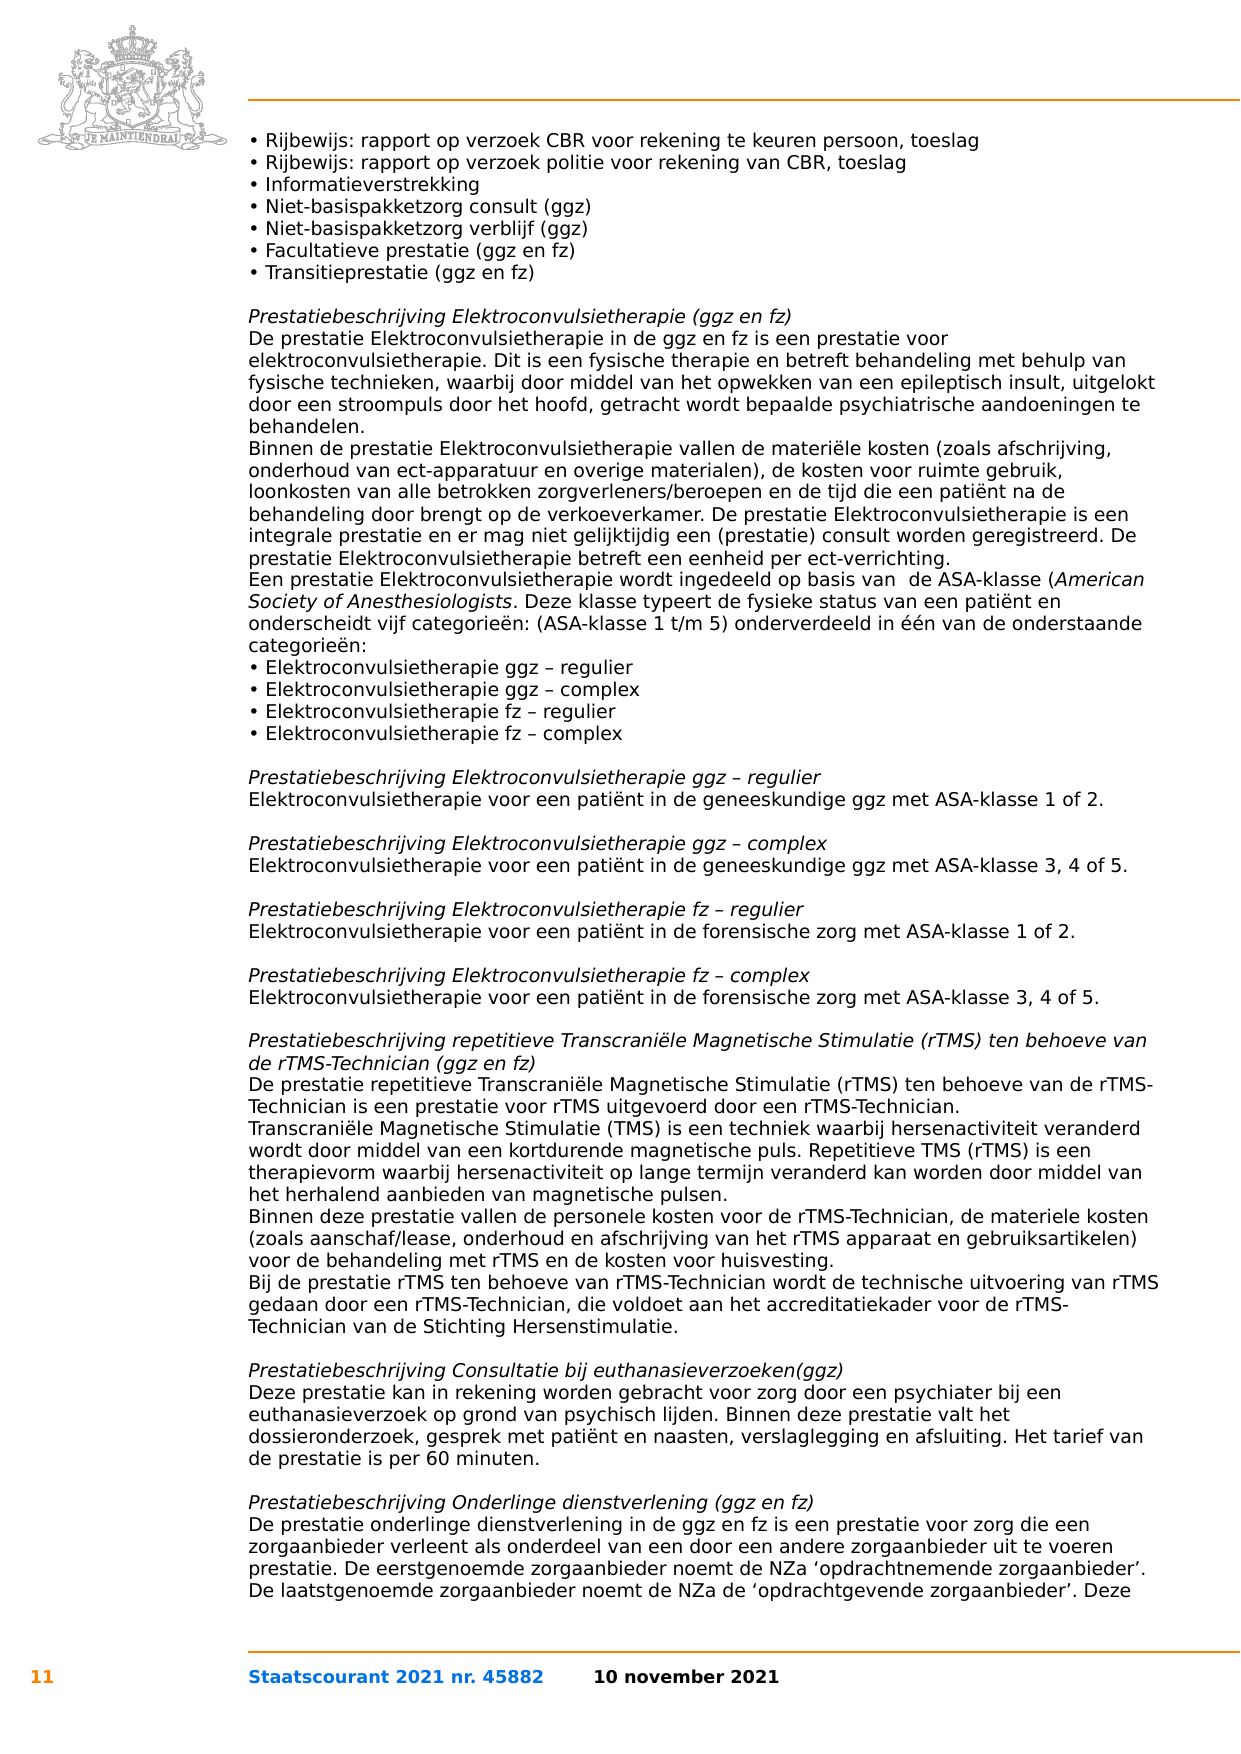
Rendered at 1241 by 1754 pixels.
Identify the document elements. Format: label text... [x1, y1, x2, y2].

text Elektroconvulsietherapie voor een patiënt in de geneeskundige ggz met ASA-klasse 1 of 2. [248, 789, 1163, 811]
subtitle Prestatiebeschrijving Elektroconvulsietherapie fz – complex [248, 964, 1163, 987]
text • Elektroconvulsietherapie fz – regulier [248, 701, 1163, 723]
text De prestatie repetitieve Transcraniële Magnetische Stimulatie (rTMS) ten behoeve van de rTMS-Technician is een prestatie voor rTMS uitgevoerd door een rTMS-Technician. [248, 1074, 1163, 1118]
text Binnen de prestatie Elektroconvulsietherapie vallen de materiële kosten (zoals afschrijving, onderhoud van ect-apparatuur en overige materialen), de kosten voor ruimte gebruik, loonkosten van alle betrokken zorgverleners/beroepen en de tijd die een patiënt na de behandeling door brengt op de verkoeverkamer. De prestatie Elektroconvulsietherapie is een integrale prestatie en er mag niet gelijktijdig een (prestatie) consult worden geregistreerd. De prestatie Elektroconvulsietherapie betreft een eenheid per ect-verrichting. [248, 437, 1163, 569]
text Elektroconvulsietherapie voor een patiënt in de forensische zorg met ASA-klasse 1 of 2. [248, 921, 1163, 943]
subtitle Prestatiebeschrijving Elektroconvulsietherapie ggz – regulier [248, 767, 1163, 789]
subtitle Prestatiebeschrijving Elektroconvulsietherapie (ggz en fz) [248, 306, 1163, 328]
text • Rijbewijs: rapport op verzoek politie voor rekening van CBR, toeslag [248, 152, 1163, 174]
text • Transitieprestatie (ggz en fz) [248, 262, 1163, 284]
text • Niet-basispakketzorg verblijf (ggz) [248, 218, 1163, 240]
text • Elektroconvulsietherapie fz – complex [248, 723, 1163, 745]
text Transcraniële Magnetische Stimulatie (TMS) is een techniek waarbij hersenactiviteit veranderd wordt door middel van een kortdurende magnetische puls. Repetitieve TMS (rTMS) is een therapievorm waarbij hersenactiviteit op lange termijn veranderd kan worden door middel van het herhalend aanbieden van magnetische pulsen. [248, 1118, 1163, 1206]
subtitle Prestatiebeschrijving Consultatie bij euthanasieverzoeken(ggz) [248, 1360, 1163, 1382]
text De prestatie onderlinge dienstverlening in de ggz en fz is een prestatie voor zorg die een zorgaanbieder verleent als onderdeel van een door een andere zorgaanbieder uit te voeren prestatie. De eerstgenoemde zorgaanbieder noemt de NZa ‘opdrachtnemende zorgaanbieder’. De laatstgenoemde zorgaanbieder noemt de NZa de ‘opdrachtgevende zorgaanbieder’. Deze [248, 1514, 1163, 1602]
subtitle Prestatiebeschrijving Onderlinge dienstverlening (ggz en fz) [248, 1492, 1163, 1514]
text • Facultatieve prestatie (ggz en fz) [248, 240, 1163, 262]
text • Elektroconvulsietherapie ggz – regulier [248, 657, 1163, 679]
text Deze prestatie kan in rekening worden gebracht voor zorg door een psychiater bij een euthanasieverzoek op grond van psychisch lijden. Binnen deze prestatie valt het dossieronderzoek, gesprek met patiënt en naasten, verslaglegging en afsluiting. Het tarief van de prestatie is per 60 minuten. [248, 1382, 1163, 1470]
text • Rijbewijs: rapport op verzoek CBR voor rekening te keuren persoon, toeslag [248, 130, 1163, 152]
text • Niet-basispakketzorg consult (ggz) [248, 196, 1163, 218]
text De prestatie Elektroconvulsietherapie in de ggz en fz is een prestatie voor elektroconvulsietherapie. Dit is een fysische therapie en betreft behandeling met behulp van fysische technieken, waarbij door middel van het opwekken van een epileptisch insult, uitgelokt door een stroompuls door het hoofd, getracht wordt bepaalde psychiatrische aandoeningen te behandelen. [248, 328, 1163, 437]
text • Elektroconvulsietherapie ggz – complex [248, 679, 1163, 701]
text Elektroconvulsietherapie voor een patiënt in de geneeskundige ggz met ASA-klasse 3, 4 of 5. [248, 855, 1163, 877]
subtitle Prestatiebeschrijving Elektroconvulsietherapie fz – regulier [248, 899, 1163, 921]
subtitle Prestatiebeschrijving repetitieve Transcraniële Magnetische Stimulatie (rTMS) ten behoeve van de rTMS-Technician (ggz en fz) [248, 1030, 1163, 1074]
subtitle Prestatiebeschrijving Elektroconvulsietherapie ggz – complex [248, 833, 1163, 855]
text Binnen deze prestatie vallen de personele kosten voor de rTMS-Technician, de materiele kosten (zoals aanschaf/lease, onderhoud en afschrijving van het rTMS apparaat en gebruiksartikelen) voor de behandeling met rTMS en de kosten voor huisvesting. [248, 1206, 1163, 1272]
picture [38, 25, 227, 150]
text • Informatieverstrekking [248, 174, 1163, 196]
text Een prestatie Elektroconvulsietherapie wordt ingedeeld op basis van de ASA-klasse (American Society of Anesthesiologists. Deze klasse typeert de fysieke status van een patiënt en onderscheidt vijf categorieën: (ASA-klasse 1 t/m 5) onderverdeeld in één van de onderstaande categorieën: [248, 569, 1163, 657]
text Bij de prestatie rTMS ten behoeve van rTMS-Technician wordt de technische uitvoering van rTMS gedaan door een rTMS-Technician, die voldoet aan het accreditatiekader voor de rTMS-Technician van de Stichting Hersenstimulatie. [248, 1272, 1163, 1338]
text Elektroconvulsietherapie voor een patiënt in de forensische zorg met ASA-klasse 3, 4 of 5. [248, 987, 1163, 1008]
